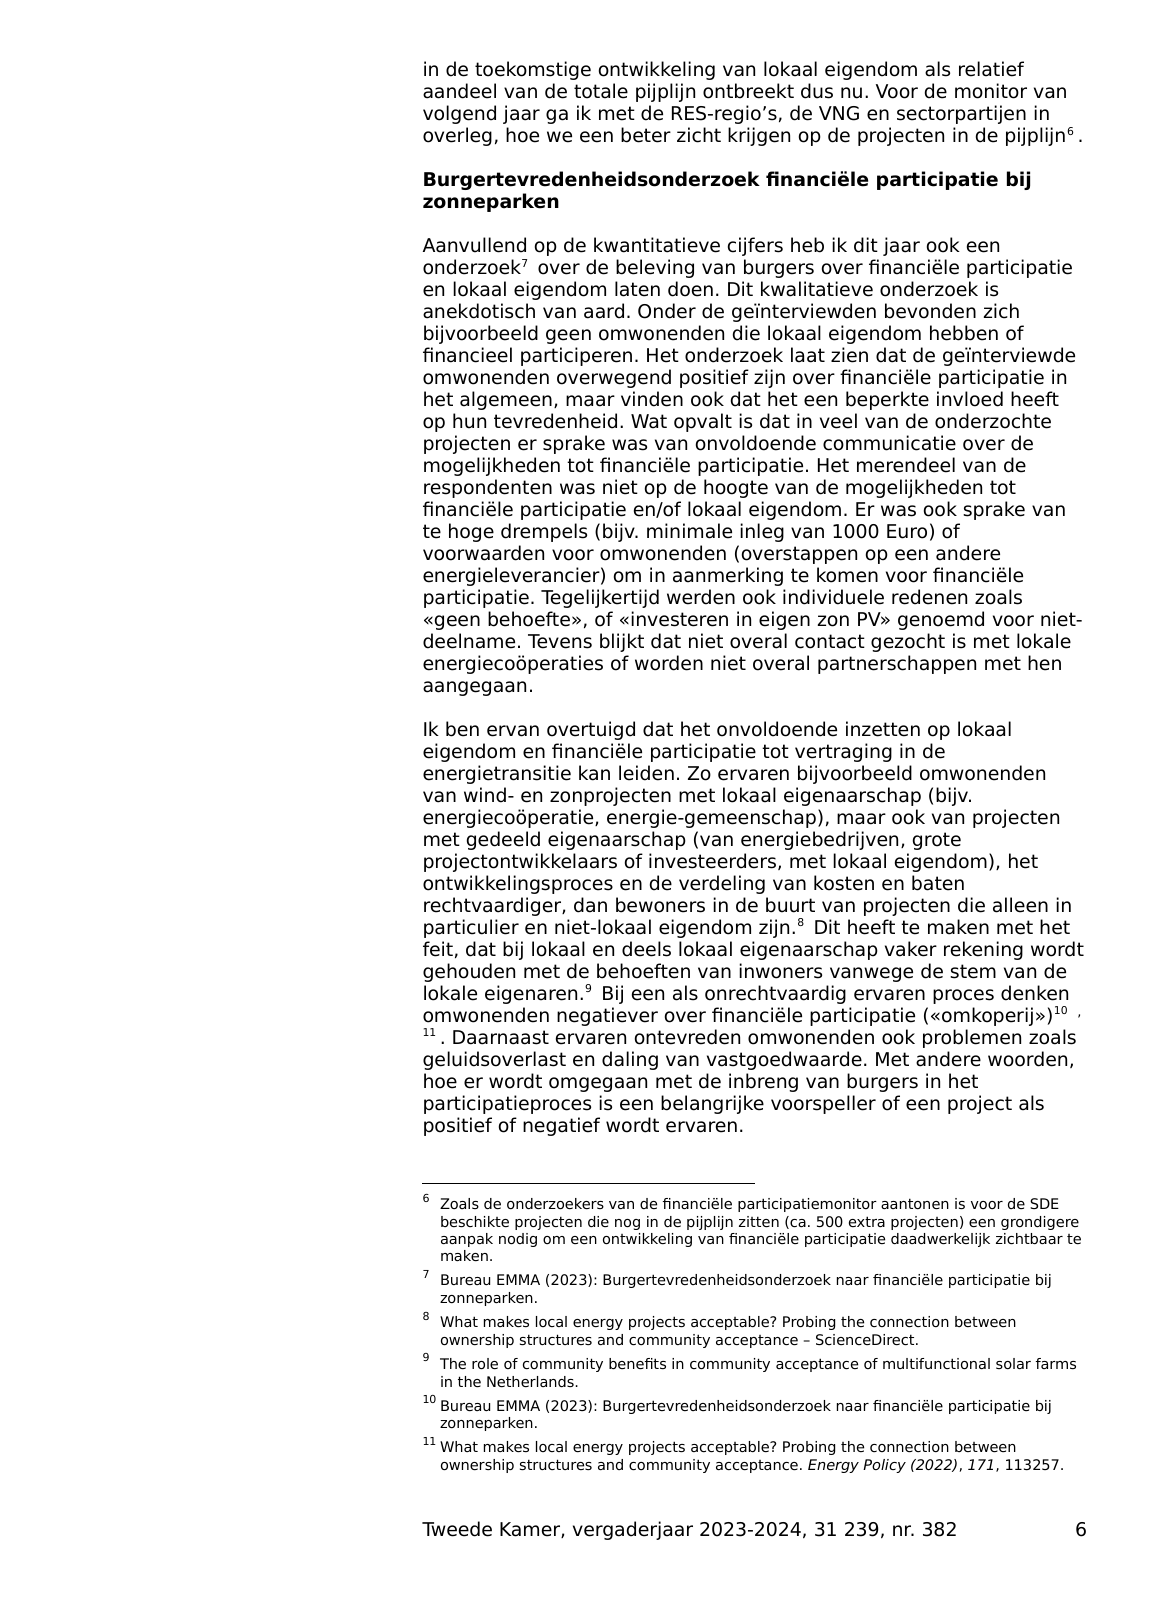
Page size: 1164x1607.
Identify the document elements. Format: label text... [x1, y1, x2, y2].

text What makes local energy projects acceptable? Probing the connection between ownership structures and community acceptance. Energy Policy (2022), 171, 113257. [422, 1435, 1087, 1474]
text Zoals de onderzoekers van de financiële participatiemonitor aantonen is voor de SDE beschikte projecten die nog in de pijplijn zitten (ca. 500 extra projecten) een grondigere aanpak nodig om een ontwikkeling van financiële participatie daadwerkelijk zichtbaar te maken. [422, 1192, 1087, 1265]
text The role of community benefits in community acceptance of multifunctional solar farms in the Netherlands. [422, 1352, 1087, 1391]
text What makes local energy projects acceptable? Probing the connection between ownership structures and community acceptance – ScienceDirect. [422, 1310, 1087, 1349]
text Bureau EMMA (2023): Burgertevredenheidsonderzoek naar financiële participatie bij zonneparken. [422, 1268, 1087, 1307]
text Ik ben ervan overtuigd dat het onvoldoende inzetten op lokaal eigendom en financiële participatie tot vertraging in de energietransitie kan leiden. Zo ervaren bijvoorbeeld omwonenden van wind- en zonprojecten met lokaal eigenaarschap (bijv. energiecoöperatie, energie-gemeenschap), maar ook van projecten met gedeeld eigenaarschap (van energiebedrijven, grote projectontwikkelaars of investeerders, met lokaal eigendom), het ontwikkelingsproces en de verdeling van kosten en baten rechtvaardiger, dan bewoners in de buurt van projecten die alleen in particulier en niet-lokaal eigendom zijn. Dit heeft te maken met het feit, dat bij lokaal en deels lokaal eigenaarschap vaker rekening wordt gehouden met de behoeften van inwoners vanwege de stem van de lokale eigenaren. Bij een als onrechtvaardig ervaren proces denken omwonenden negatiever over financiële participatie («omkoperij») , . Daarnaast ervaren ontevreden omwonenden ook problemen zoals geluidsoverlast en daling van vastgoedwaarde. Met andere woorden, hoe er wordt omgegaan met de inbreng van burgers in het participatieproces is een belangrijke voorspeller of een project als positief of negatief wordt ervaren. [422, 719, 1087, 1137]
subtitle Burgertevredenheidsonderzoek financiële participatie bij zonneparken [422, 169, 1087, 213]
text Bureau EMMA (2023): Burgertevredenheidsonderzoek naar financiële participatie bij zonneparken. [422, 1393, 1087, 1432]
text in de toekomstige ontwikkeling van lokaal eigendom als relatief aandeel van de totale pijplijn ontbreekt dus nu. Voor de monitor van volgend jaar ga ik met de RES-regio’s, de VNG en sectorpartijen in overleg, hoe we een beter zicht krijgen op de projecten in de pijplijn. [422, 59, 1087, 147]
text Aanvullend op de kwantitatieve cijfers heb ik dit jaar ook een onderzoek over de beleving van burgers over financiële participatie en lokaal eigendom laten doen. Dit kwalitatieve onderzoek is anekdotisch van aard. Onder de geïnterviewden bevonden zich bijvoorbeeld geen omwonenden die lokaal eigendom hebben of financieel participeren. Het onderzoek laat zien dat de geïnterviewde omwonenden overwegend positief zijn over financiële participatie in het algemeen, maar vinden ook dat het een beperkte invloed heeft op hun tevredenheid. Wat opvalt is dat in veel van de onderzochte projecten er sprake was van onvoldoende communicatie over de mogelijkheden tot financiële participatie. Het merendeel van de respondenten was niet op de hoogte van de mogelijkheden tot financiële participatie en/of lokaal eigendom. Er was ook sprake van te hoge drempels (bijv. minimale inleg van 1000 Euro) of voorwaarden voor omwonenden (overstappen op een andere energieleverancier) om in aanmerking te komen voor financiële participatie. Tegelijkertijd werden ook individuele redenen zoals «geen behoefte», of «investeren in eigen zon PV» genoemd voor niet-deelname. Tevens blijkt dat niet overal contact gezocht is met lokale energiecoöperaties of worden niet overal partnerschappen met hen aangegaan. [422, 235, 1087, 697]
